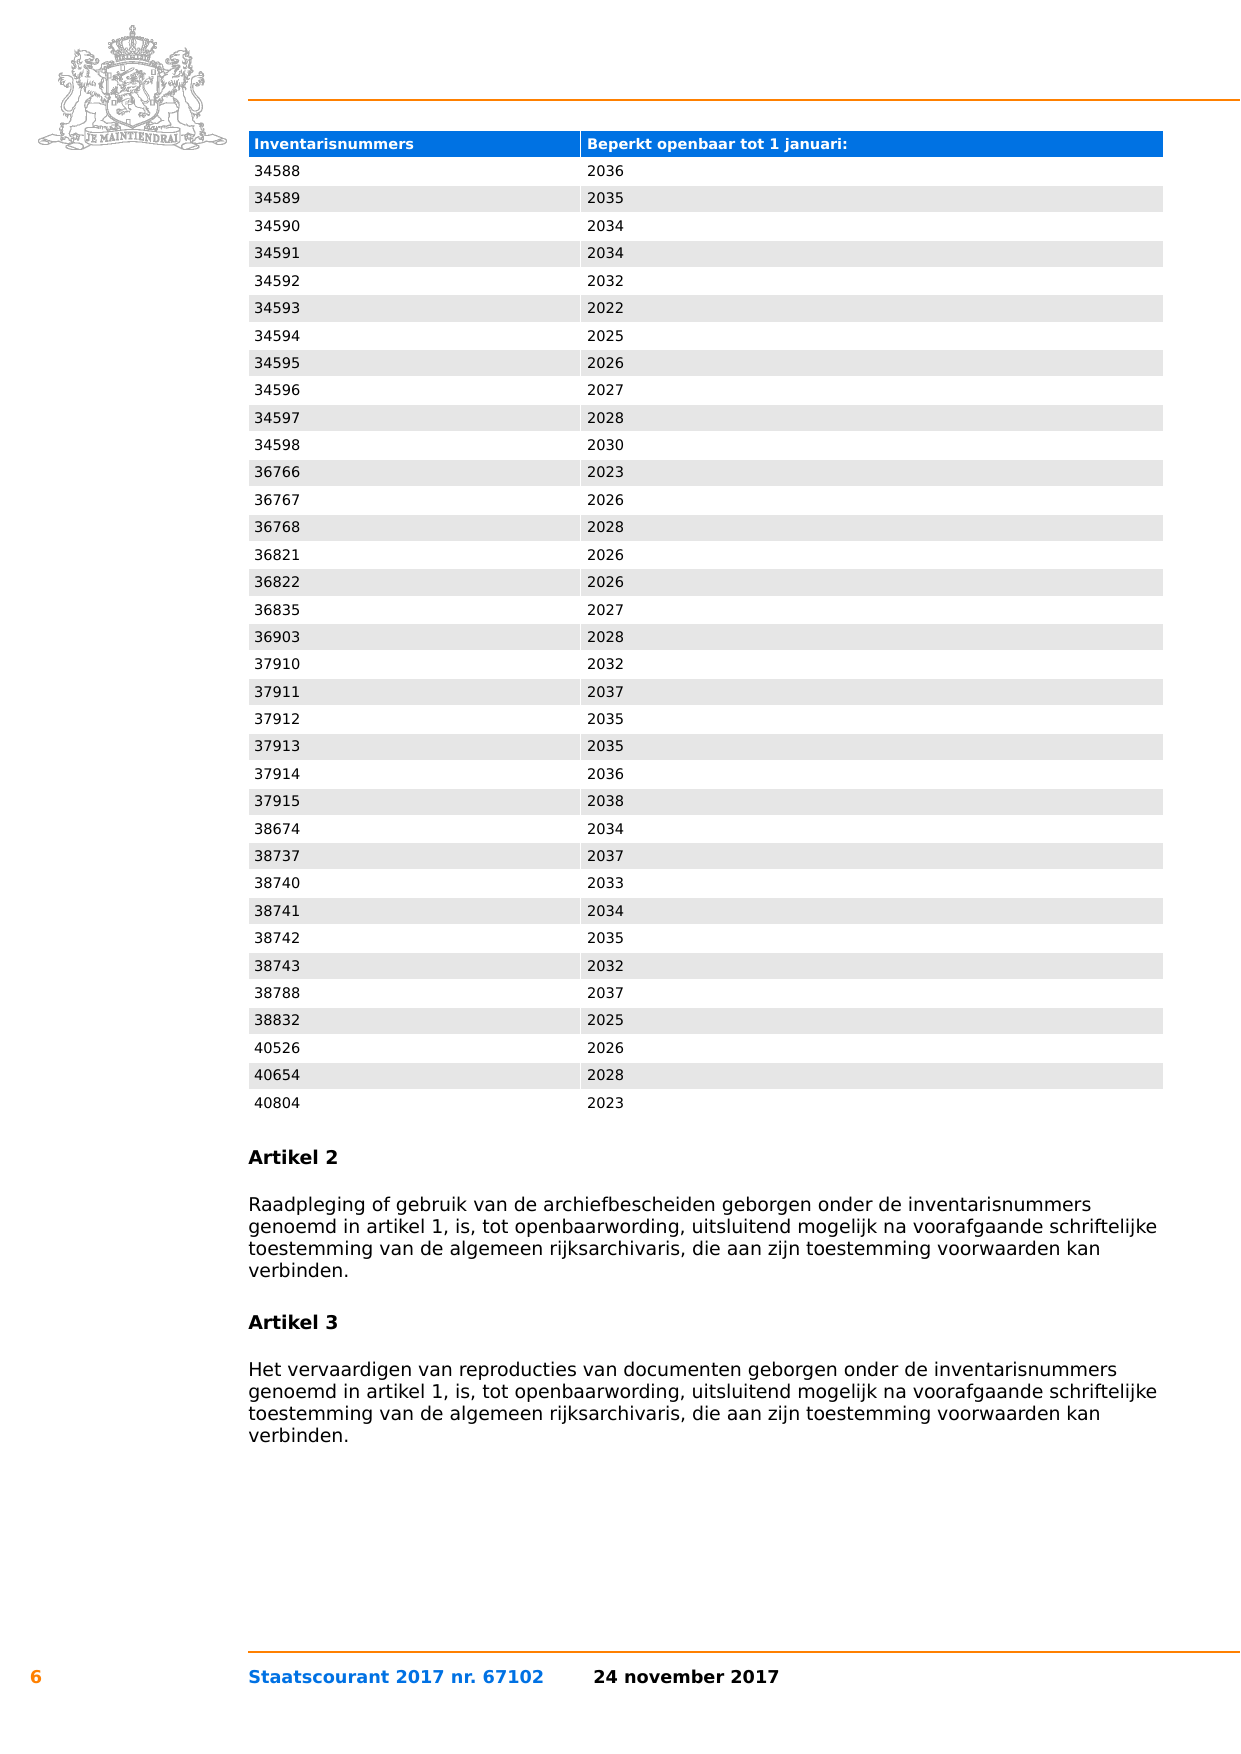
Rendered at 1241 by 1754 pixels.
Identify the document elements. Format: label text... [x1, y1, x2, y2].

table_cell 36821 [249, 542, 580, 568]
table_cell 2032 [581, 651, 1163, 678]
table_cell 36766 [249, 460, 580, 486]
table_cell 2027 [581, 378, 1163, 404]
table_cell 37913 [249, 734, 580, 760]
table_cell 2032 [581, 953, 1163, 979]
table_cell 2023 [581, 1090, 1163, 1116]
table_cell 34588 [249, 158, 580, 185]
table_cell 38674 [249, 816, 580, 842]
table_cell 34593 [249, 295, 580, 322]
table_cell 2033 [581, 871, 1163, 897]
table_cell 2026 [581, 487, 1163, 513]
table_cell 2036 [581, 158, 1163, 185]
text Het vervaardigen van reproducties van documenten geborgen onder de inventarisnummers genoemd in artikel 1, is, tot openbaarwording, uitsluitend mogelijk na voorafgaande schriftelijke toestemming van de algemeen rijksarchivaris, die aan zijn toestemming voorwaarden kan verbinden. [248, 1359, 1163, 1447]
table_cell 2028 [581, 624, 1163, 650]
table_cell 36903 [249, 624, 580, 650]
table_cell 2038 [581, 789, 1163, 815]
table_header Beperkt openbaar tot 1 januari: [581, 131, 1163, 157]
table_cell 2034 [581, 816, 1163, 842]
table_cell 2026 [581, 569, 1163, 596]
table_cell 36822 [249, 569, 580, 596]
table_cell 2025 [581, 323, 1163, 349]
table_cell 2037 [581, 980, 1163, 1007]
table_cell 37911 [249, 679, 580, 705]
table_cell 37910 [249, 651, 580, 678]
table_cell 2026 [581, 350, 1163, 376]
table_cell 34598 [249, 432, 580, 459]
table_cell 2022 [581, 295, 1163, 322]
table_cell 2034 [581, 898, 1163, 924]
table_cell 34591 [249, 241, 580, 267]
table_cell 2037 [581, 679, 1163, 705]
table_cell 36767 [249, 487, 580, 513]
table_cell 38737 [249, 843, 580, 869]
table_cell 2028 [581, 405, 1163, 431]
table_cell 34595 [249, 350, 580, 376]
table_cell 2034 [581, 241, 1163, 267]
table_cell 37914 [249, 761, 580, 787]
table_cell 2035 [581, 734, 1163, 760]
table_cell 34589 [249, 186, 580, 212]
table_cell 2028 [581, 515, 1163, 541]
table_cell 34597 [249, 405, 580, 431]
table_cell 40804 [249, 1090, 580, 1116]
table_header Inventarisnummers [249, 131, 580, 157]
subtitle Artikel 2 [248, 1147, 1163, 1169]
table_cell 2035 [581, 925, 1163, 952]
table_cell 37912 [249, 706, 580, 733]
subtitle Artikel 3 [248, 1312, 1163, 1334]
table_cell 40526 [249, 1035, 580, 1061]
table_cell 2035 [581, 186, 1163, 212]
table_cell 38742 [249, 925, 580, 952]
text Raadpleging of gebruik van de archiefbescheiden geborgen onder de inventarisnummers genoemd in artikel 1, is, tot openbaarwording, uitsluitend mogelijk na voorafgaande schriftelijke toestemming van de algemeen rijksarchivaris, die aan zijn toestemming voorwaarden kan verbinden. [248, 1194, 1163, 1282]
table_cell 2023 [581, 460, 1163, 486]
table_cell 37915 [249, 789, 580, 815]
table_cell 38741 [249, 898, 580, 924]
table_cell 34594 [249, 323, 580, 349]
table_cell 2027 [581, 597, 1163, 623]
table_cell 2025 [581, 1008, 1163, 1034]
table_cell 2037 [581, 843, 1163, 869]
table_cell 38740 [249, 871, 580, 897]
table_cell 36835 [249, 597, 580, 623]
table_cell 2035 [581, 706, 1163, 733]
table_cell 2030 [581, 432, 1163, 459]
table_cell 38832 [249, 1008, 580, 1034]
table_cell 38788 [249, 980, 580, 1007]
table_cell 2034 [581, 213, 1163, 239]
table_cell 2032 [581, 268, 1163, 294]
table_cell 34596 [249, 378, 580, 404]
table_cell 38743 [249, 953, 580, 979]
table_cell 40654 [249, 1063, 580, 1089]
table_cell 2026 [581, 1035, 1163, 1061]
table_cell 2036 [581, 761, 1163, 787]
table_cell 2028 [581, 1063, 1163, 1089]
table_cell 36768 [249, 515, 580, 541]
table_cell 34590 [249, 213, 580, 239]
table_cell 34592 [249, 268, 580, 294]
table_cell 2026 [581, 542, 1163, 568]
picture [38, 25, 227, 150]
